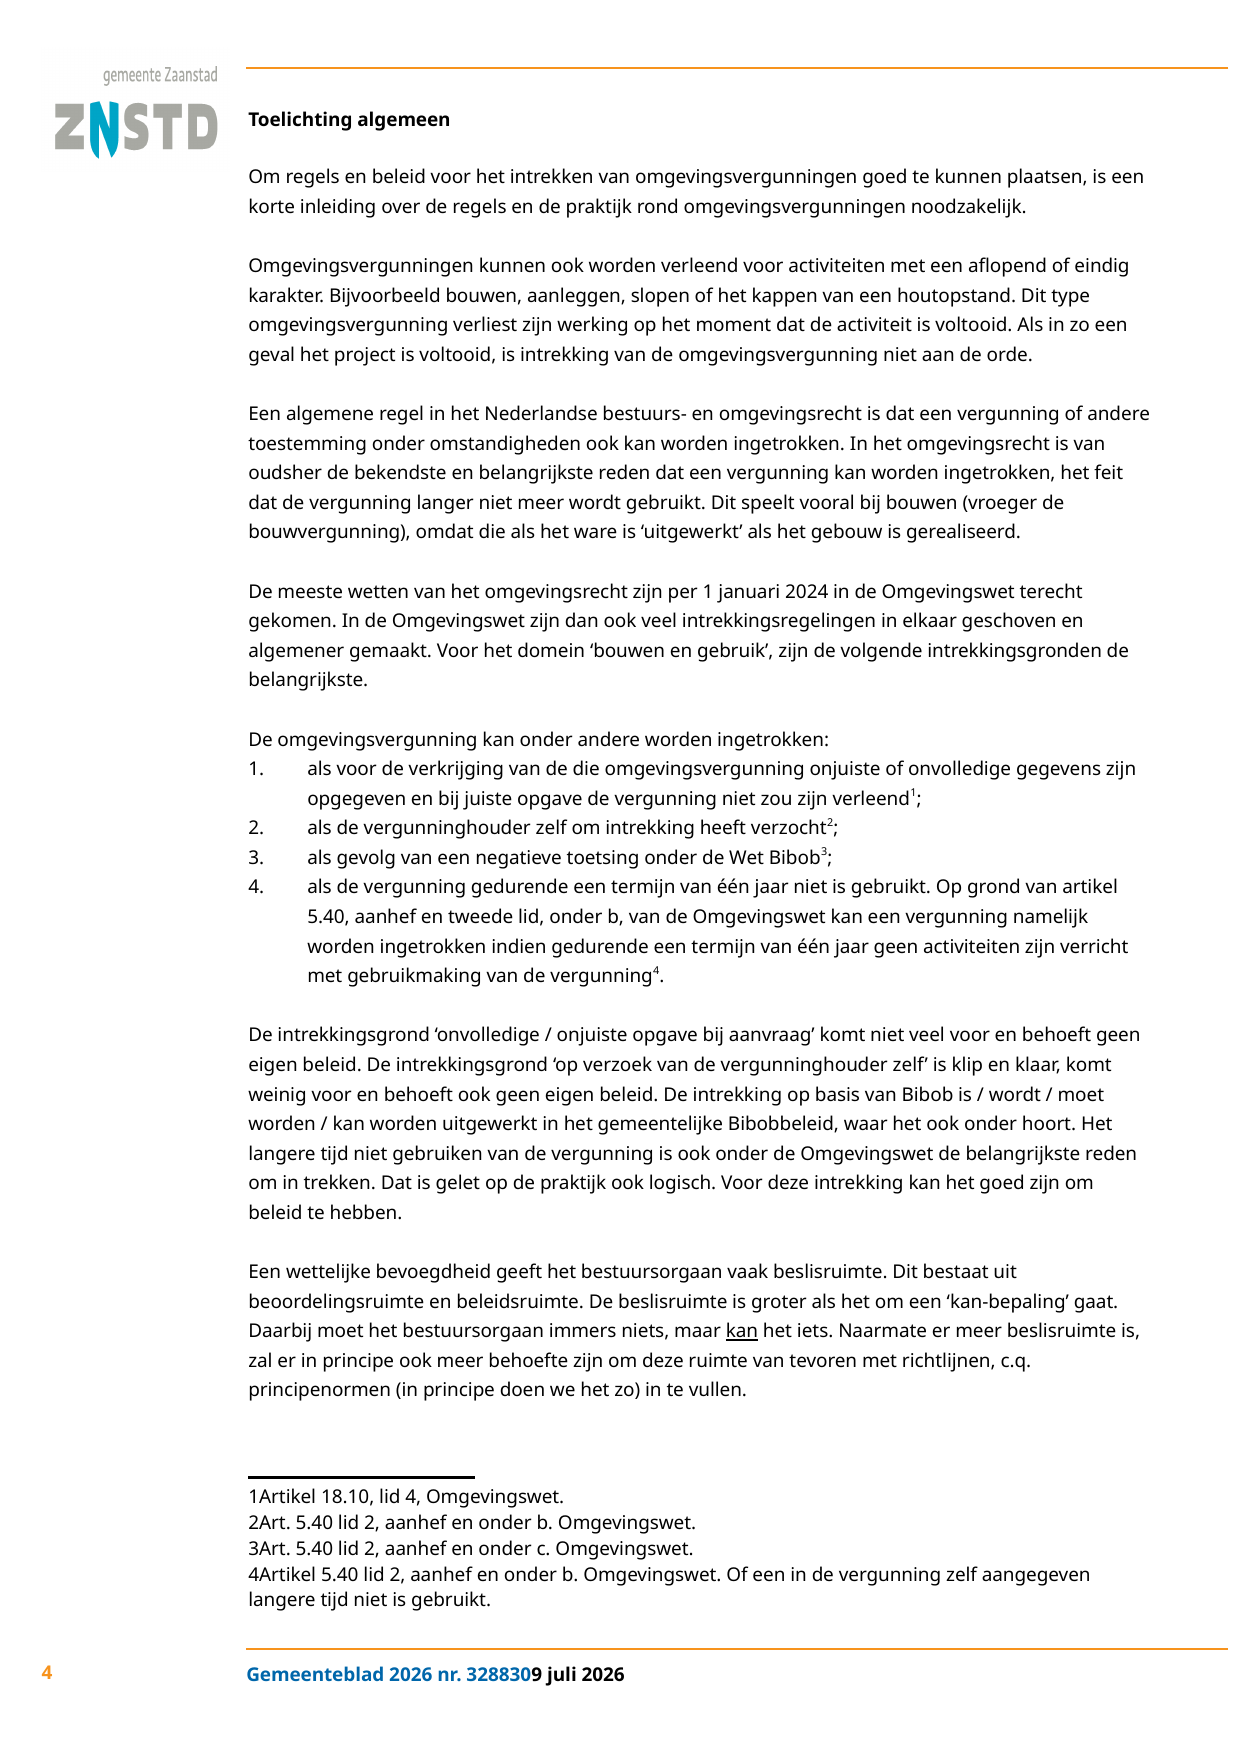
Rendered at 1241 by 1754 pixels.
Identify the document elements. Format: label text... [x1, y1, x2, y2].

text De meeste wetten van het omgevingsrecht zijn per 1 januari 2024 in de Omgevingswet terecht gekomen. In de Omgevingswet zijn dan ook veel intrekkingsregelingen in elkaar geschoven en algemener gemaakt. Voor het domein ‘bouwen en gebruik’, zijn de volgende intrekkingsgronden de belangrijkste. [248, 578, 1152, 692]
list Art. 5.40 lid 2, aanhef en onder b. Omgevingswet. [248, 1509, 1152, 1535]
text Omgevingsvergunningen kunnen ook worden verleend voor activiteiten met een aflopend of eindig karakter. Bijvoorbeeld bouwen, aanleggen, slopen of het kappen van een houtopstand. Dit type omgevingsvergunning verliest zijn werking op het moment dat de activiteit is voltooid. Als in zo een geval het project is voltooid, is intrekking van de omgevingsvergunning niet aan de orde. [248, 252, 1152, 367]
text Om regels en beleid voor het intrekken van omgevingsvergunningen goed te kunnen plaatsen, is een korte inleiding over de regels en de praktijk rond omgevingsvergunningen noodzakelijk. [248, 164, 1152, 219]
picture [41, 47, 231, 172]
list Art. 5.40 lid 2, aanhef en onder c. Omgevingswet. [248, 1535, 1152, 1561]
list Artikel 18.10, lid 4, Omgevingswet. [248, 1483, 1152, 1509]
text Een wettelijke bevoegdheid geeft het bestuursorgaan vaak beslisruimte. Dit bestaat uit beoordelingsruimte en beleidsruimte. De beslisruimte is groter als het om een ‘kan-bepaling’ gaat. Daarbij moet het bestuursorgaan immers niets, maar kan het iets. Naarmate er meer beslisruimte is, zal er in principe ook meer behoefte zijn om deze ruimte van tevoren met richtlijnen, c.q. principenormen (in principe doen we het zo) in te vullen. [248, 1258, 1152, 1402]
list als de vergunninghouder zelf om intrekking heeft verzocht; [248, 814, 1152, 840]
text Een algemene regel in het Nederlandse bestuurs- en omgevingsrecht is dat een vergunning of andere toestemming onder omstandigheden ook kan worden ingetrokken. In het omgevingsrecht is van oudsher de bekendste en belangrijkste reden dat een vergunning kan worden ingetrokken, het feit dat de vergunning langer niet meer wordt gebruikt. Dit speelt vooral bij bouwen (vroeger de bouwvergunning), omdat die als het ware is ‘uitgewerkt’ als het gebouw is gerealiseerd. [248, 400, 1152, 544]
text De intrekkingsgrond ‘onvolledige / onjuiste opgave bij aanvraag’ komt niet veel voor en behoeft geen eigen beleid. De intrekkingsgrond ‘op verzoek van de vergunninghouder zelf’ is klip en klaar, komt weinig voor en behoeft ook geen eigen beleid. De intrekking op basis van Bibob is / wordt / moet worden / kan worden uitgewerkt in het gemeentelijke Bibobbeleid, waar het ook onder hoort. Het langere tijd niet gebruiken van de vergunning is ook onder de Omgevingswet de belangrijkste reden om in trekken. Dat is gelet op de praktijk ook logisch. Voor deze intrekking kan het goed zijn om beleid te hebben. [248, 1022, 1152, 1225]
text De omgevingsvergunning kan onder andere worden ingetrokken: [248, 726, 1152, 751]
list als gevolg van een negatieve toetsing onder de Wet Bibob; [248, 844, 1152, 870]
list als voor de verkrijging van de die omgevingsvergunning onjuiste of onvolledige gegevens zijn opgegeven en bij juiste opgave de vergunning niet zou zijn verleend; [248, 755, 1152, 811]
text Toelichting algemeen [248, 95, 1152, 134]
list Artikel 5.40 lid 2, aanhef en onder b. Omgevingswet. Of een in de vergunning zelf aangegeven langere tijd niet is gebruikt. [248, 1561, 1152, 1612]
list als de vergunning gedurende een termijn van één jaar niet is gebruikt. Op grond van artikel 5.40, aanhef en tweede lid, onder b, van de Omgevingswet kan een vergunning namelijk worden ingetrokken indien gedurende een termijn van één jaar geen activiteiten zijn verricht met gebruikmaking van de vergunning. [248, 874, 1152, 988]
